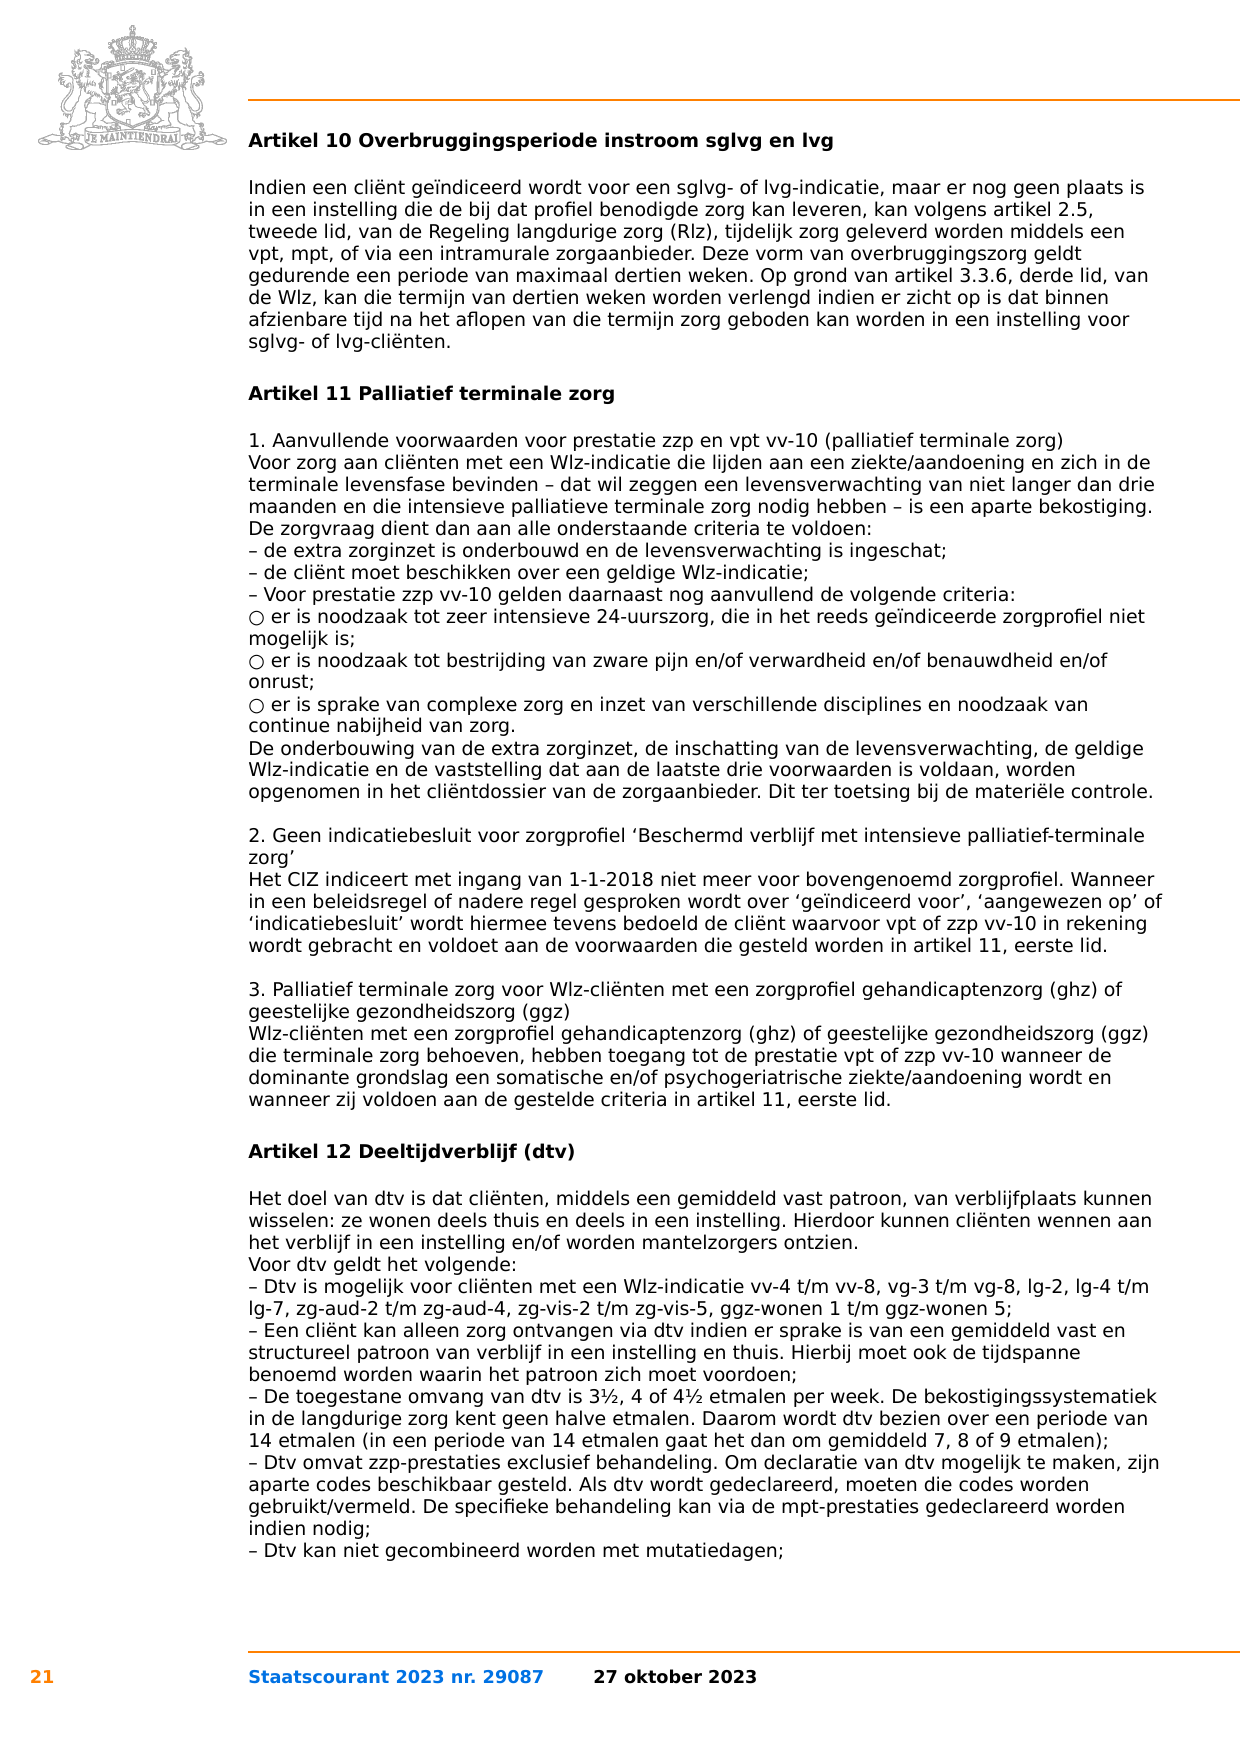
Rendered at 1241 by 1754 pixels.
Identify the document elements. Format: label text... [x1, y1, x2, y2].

text Het CIZ indiceert met ingang van 1-1-2018 niet meer voor bovengenoemd zorgprofiel. Wanneer in een beleidsregel of nadere regel gesproken wordt over ‘geïndiceerd voor’, ‘aangewezen op’ of ‘indicatiebesluit’ wordt hiermee tevens bedoeld de cliënt waarvoor vpt of zzp vv-10 in rekening wordt gebracht en voldoet aan de voorwaarden die gesteld worden in artikel 11, eerste lid. [248, 869, 1163, 957]
text – Voor prestatie zzp vv-10 gelden daarnaast nog aanvullend de volgende criteria: [248, 583, 1163, 606]
text – de cliënt moet beschikken over een geldige Wlz-indicatie; [248, 562, 1163, 583]
text Indien een cliënt geïndiceerd wordt voor een sglvg- of lvg-indicatie, maar er nog geen plaats is in een instelling die de bij dat profiel benodigde zorg kan leveren, kan volgens artikel 2.5, tweede lid, van de Regeling langdurige zorg (Rlz), tijdelijk zorg geleverd worden middels een vpt, mpt, of via een intramurale zorgaanbieder. Deze vorm van overbruggingszorg geldt gedurende een periode van maximaal dertien weken. Op grond van artikel 3.3.6, derde lid, van de Wlz, kan die termijn van dertien weken worden verlengd indien er zicht op is dat binnen afzienbare tijd na het aflopen van die termijn zorg geboden kan worden in een instelling voor sglvg- of lvg-cliënten. [248, 177, 1163, 353]
text Voor zorg aan cliënten met een Wlz-indicatie die lijden aan een ziekte/aandoening en zich in de terminale levensfase bevinden – dat wil zeggen een levensverwachting van niet langer dan drie maanden en die intensieve palliatieve terminale zorg nodig hebben – is een aparte bekostiging. De zorgvraag dient dan aan alle onderstaande criteria te voldoen: [248, 452, 1163, 539]
text – De toegestane omvang van dtv is 3½, 4 of 4½ etmalen per week. De bekostigingssystematiek in de langdurige zorg kent geen halve etmalen. Daarom wordt dtv bezien over een periode van 14 etmalen (in een periode van 14 etmalen gaat het dan om gemiddeld 7, 8 of 9 etmalen); [248, 1386, 1163, 1452]
text ○ er is sprake van complexe zorg en inzet van verschillende disciplines en noodzaak van continue nabijheid van zorg. [248, 693, 1163, 737]
picture [38, 25, 227, 150]
text – Dtv kan niet gecombineerd worden met mutatiedagen; [248, 1539, 1163, 1561]
text Wlz-cliënten met een zorgprofiel gehandicaptenzorg (ghz) of geestelijke gezondheidszorg (ggz) die terminale zorg behoeven, hebben toegang tot de prestatie vpt of zzp vv-10 wanneer de dominante grondslag een somatische en/of psychogeriatrische ziekte/aandoening wordt en wanneer zij voldoen aan de gestelde criteria in artikel 11, eerste lid. [248, 1023, 1163, 1111]
text – Dtv omvat zzp-prestaties exclusief behandeling. Om declaratie van dtv mogelijk te maken, zijn aparte codes beschikbaar gesteld. Als dtv wordt gedeclareerd, moeten die codes worden gebruikt/vermeld. De specifieke behandeling kan via de mpt-prestaties gedeclareerd worden indien nodig; [248, 1452, 1163, 1539]
text De onderbouwing van de extra zorginzet, de inschatting van de levensverwachting, de geldige Wlz-indicatie en de vaststelling dat aan de laatste drie voorwaarden is voldaan, worden opgenomen in het cliëntdossier van de zorgaanbieder. Dit ter toetsing bij de materiële controle. [248, 737, 1163, 803]
text ○ er is noodzaak tot bestrijding van zware pijn en/of verwardheid en/of benauwdheid en/of onrust; [248, 649, 1163, 693]
text 3. Palliatief terminale zorg voor Wlz-cliënten met een zorgprofiel gehandicaptenzorg (ghz) of geestelijke gezondheidszorg (ggz) [248, 979, 1163, 1023]
text ○ er is noodzaak tot zeer intensieve 24-uurszorg, die in het reeds geïndiceerde zorgprofiel niet mogelijk is; [248, 606, 1163, 649]
text 2. Geen indicatiebesluit voor zorgprofiel ‘Beschermd verblijf met intensieve palliatief-terminale zorg’ [248, 825, 1163, 869]
subtitle Artikel 11 Palliatief terminale zorg [248, 383, 1163, 405]
text Voor dtv geldt het volgende: [248, 1254, 1163, 1276]
text – Dtv is mogelijk voor cliënten met een Wlz-indicatie vv-4 t/m vv-8, vg-3 t/m vg-8, lg-2, lg-4 t/m lg-7, zg-aud-2 t/m zg-aud-4, zg-vis-2 t/m zg-vis-5, ggz-wonen 1 t/m ggz-wonen 5; [248, 1276, 1163, 1320]
subtitle Artikel 12 Deeltijdverblijf (dtv) [248, 1141, 1163, 1163]
text 1. Aanvullende voorwaarden voor prestatie zzp en vpt vv-10 (palliatief terminale zorg) [248, 430, 1163, 452]
subtitle Artikel 10 Overbruggingsperiode instroom sglvg en lvg [248, 130, 1163, 152]
text Het doel van dtv is dat cliënten, middels een gemiddeld vast patroon, van verblijfplaats kunnen wisselen: ze wonen deels thuis en deels in een instelling. Hierdoor kunnen cliënten wennen aan het verblijf in een instelling en/of worden mantelzorgers ontzien. [248, 1188, 1163, 1254]
text – de extra zorginzet is onderbouwd en de levensverwachting is ingeschat; [248, 539, 1163, 562]
text – Een cliënt kan alleen zorg ontvangen via dtv indien er sprake is van een gemiddeld vast en structureel patroon van verblijf in een instelling en thuis. Hierbij moet ook de tijdspanne benoemd worden waarin het patroon zich moet voordoen; [248, 1320, 1163, 1386]
